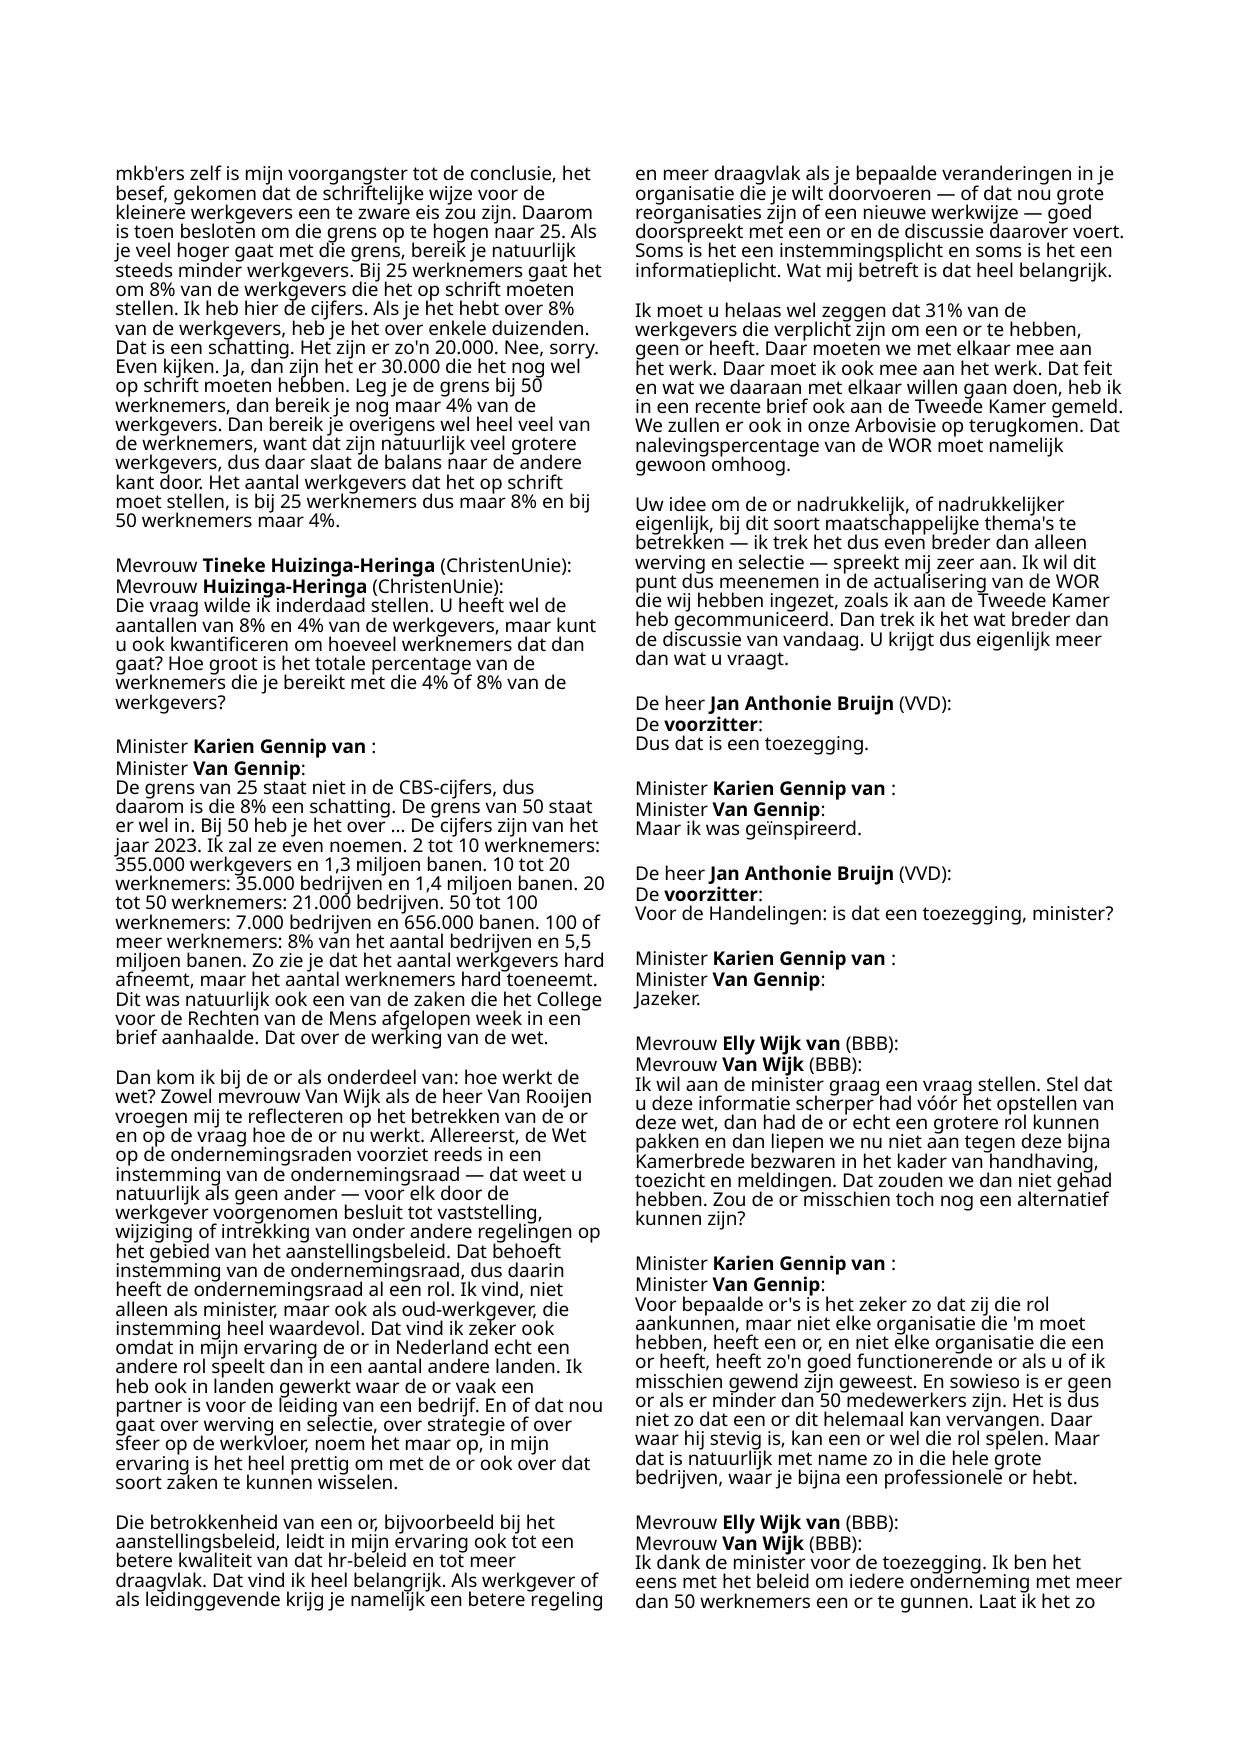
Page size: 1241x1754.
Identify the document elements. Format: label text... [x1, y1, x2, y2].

text Die vraag wilde ik inderdaad stellen. U heeft wel de aantallen van 8% en 4% van de werkgevers, maar kunt u ook kwantificeren om hoeveel werknemers dat dan gaat? Hoe groot is het totale percentage van de werknemers die je bereikt met die 4% of 8% van de werkgevers? [115, 597, 605, 713]
text Maar ik was geïnspireerd. [635, 820, 1125, 839]
text Minister Van Gennip: [115, 759, 605, 779]
text Voor de Handelingen: is dat een toezegging, minister? [635, 905, 1125, 924]
text De heer Jan Anthonie Bruijn (VVD): [635, 860, 1125, 886]
text Minister Van Gennip: [635, 971, 1125, 990]
text mkb'ers zelf is mijn voorgangster tot de conclusie, het besef, gekomen dat de schriftelijke wijze voor de kleinere werkgevers een te zware eis zou zijn. Daarom is toen besloten om die grens op te hogen naar 25. Als je veel hoger gaat met die grens, bereik je natuurlijk steeds minder werkgevers. Bij 25 werknemers gaat het om 8% van de werkgevers die het op schrift moeten stellen. Ik heb hier de cijfers. Als je het hebt over 8% van de werkgevers, heb je het over enkele duizenden. Dat is een schatting. Het zijn er zo'n 20.000. Nee, sorry. Even kijken. Ja, dan zijn het er 30.000 die het nog wel op schrift moeten hebben. Leg je de grens bij 50 werknemers, dan bereik je nog maar 4% van de werkgevers. Dan bereik je overigens wel heel veel van de werknemers, want dat zijn natuurlijk veel grotere werkgevers, dus daar slaat de balans naar de andere kant door. Het aantal werkgevers dat het op schrift moet stellen, is bij 25 werknemers dus maar 8% en bij 50 werknemers maar 4%. [115, 165, 605, 531]
text De voorzitter: [635, 716, 1125, 735]
text Mevrouw Elly Wijk van (BBB): [635, 1031, 1125, 1056]
text Voor bepaalde or's is het zeker zo dat zij die rol aankunnen, maar niet elke organisatie die 'm moet hebben, heeft een or, en niet elke organisatie die een or heeft, heeft zo'n goed functionerende or als u of ik misschien gewend zijn geweest. En sowieso is er geen or als er minder dan 50 medewerkers zijn. Het is dus niet zo dat een or dit helemaal kan vervangen. Daar waar hij stevig is, kan een or wel die rol spelen. Maar dat is natuurlijk met name zo in die hele grote bedrijven, waar je bijna een professionele or hebt. [635, 1296, 1125, 1488]
text Minister Karien Gennip van : [115, 734, 605, 759]
text Die betrokkenheid van een or, bijvoorbeeld bij het aanstellingsbeleid, leidt in mijn ervaring ook tot een betere kwaliteit van dat hr-beleid en tot meer draagvlak. Dat vind ik heel belangrijk. Als werkgever of als leidinggevende krijg je namelijk een betere regeling [115, 1514, 605, 1610]
text De grens van 25 staat niet in de CBS-cijfers, dus daarom is die 8% een schatting. De grens van 50 staat er wel in. Bij 50 heb je het over … De cijfers zijn van het jaar 2023. Ik zal ze even noemen. 2 tot 10 werknemers: 355.000 werkgevers en 1,3 miljoen banen. 10 tot 20 werknemers: 35.000 bedrijven en 1,4 miljoen banen. 20 tot 50 werknemers: 21.000 bedrijven. 50 tot 100 werknemers: 7.000 bedrijven en 656.000 banen. 100 of meer werknemers: 8% van het aantal bedrijven en 5,5 miljoen banen. Zo zie je dat het aantal werkgevers hard afneemt, maar het aantal werknemers hard toeneemt. Dit was natuurlijk ook een van de zaken die het College voor de Rechten van de Mens afgelopen week in een brief aanhaalde. Dat over de werking van de wet. [115, 779, 605, 1048]
text Mevrouw Van Wijk (BBB): [635, 1535, 1125, 1554]
text Ik wil aan de minister graag een vraag stellen. Stel dat u deze informatie scherper had vóór het opstellen van deze wet, dan had de or echt een grotere rol kunnen pakken en dan liepen we nu niet aan tegen deze bijna Kamerbrede bezwaren in het kader van handhaving, toezicht en meldingen. Dat zouden we dan niet gehad hebben. Zou de or misschien toch nog een alternatief kunnen zijn? [635, 1076, 1125, 1230]
text Mevrouw Van Wijk (BBB): [635, 1056, 1125, 1076]
text De heer Jan Anthonie Bruijn (VVD): [635, 690, 1125, 716]
text Minister Karien Gennip van : [635, 1251, 1125, 1276]
text Dus dat is een toezegging. [635, 735, 1125, 754]
text Mevrouw Huizinga-Heringa (ChristenUnie): [115, 578, 605, 597]
text Minister Karien Gennip van : [635, 775, 1125, 801]
text Mevrouw Tineke Huizinga-Heringa (ChristenUnie): [115, 552, 605, 578]
text Jazeker. [635, 990, 1125, 1010]
text Minister Van Gennip: [635, 801, 1125, 820]
text Minister Van Gennip: [635, 1276, 1125, 1296]
text De voorzitter: [635, 886, 1125, 905]
text en meer draagvlak als je bepaalde veranderingen in je organisatie die je wilt doorvoeren — of dat nou grote reorganisaties zijn of een nieuwe werkwijze — goed doorspreekt met een or en de discussie daarover voert. Soms is het een instemmingsplicht en soms is het een informatieplicht. Wat mij betreft is dat heel belangrijk. [635, 165, 1125, 281]
text Dan kom ik bij de or als onderdeel van: hoe werkt de wet? Zowel mevrouw Van Wijk als de heer Van Rooijen vroegen mij te reflecteren op het betrekken van de or en op de vraag hoe de or nu werkt. Allereerst, de Wet op de ondernemingsraden voorziet reeds in een instemming van de ondernemingsraad — dat weet u natuurlijk als geen ander — voor elk door de werkgever voorgenomen besluit tot vaststelling, wijziging of intrekking van onder andere regelingen op het gebied van het aanstellingsbeleid. Dat behoeft instemming van de ondernemingsraad, dus daarin heeft de ondernemingsraad al een rol. Ik vind, niet alleen als minister, maar ook als oud-werkgever, die instemming heel waardevol. Dat vind ik zeker ook omdat in mijn ervaring de or in Nederland echt een andere rol speelt dan in een aantal andere landen. Ik heb ook in landen gewerkt waar de or vaak een partner is voor de leiding van een bedrijf. En of dat nou gaat over werving en selectie, over strategie of over sfeer op de werkvloer, noem het maar op, in mijn ervaring is het heel prettig om met de or ook over dat soort zaken te kunnen wisselen. [115, 1069, 605, 1493]
text Minister Karien Gennip van : [635, 945, 1125, 971]
text Mevrouw Elly Wijk van (BBB): [635, 1509, 1125, 1535]
text Ik moet u helaas wel zeggen dat 31% van de werkgevers die verplicht zijn om een or te hebben, geen or heeft. Daar moeten we met elkaar mee aan het werk. Daar moet ik ook mee aan het werk. Dat feit en wat we daaraan met elkaar willen gaan doen, heb ik in een recente brief ook aan de Tweede Kamer gemeld. We zullen er ook in onze Arbovisie op terugkomen. Dat nalevingspercentage van de WOR moet namelijk gewoon omhoog. [635, 302, 1125, 475]
text Ik dank de minister voor de toezegging. Ik ben het eens met het beleid om iedere onderneming met meer dan 50 werknemers een or te gunnen. Laat ik het zo [635, 1554, 1125, 1612]
text Uw idee om de or nadrukkelijk, of nadrukkelijker eigenlijk, bij dit soort maatschappelijke thema's te betrekken — ik trek het dus even breder dan alleen werving en selectie — spreekt mij zeer aan. Ik wil dit punt dus meenemen in de actualisering van de WOR die wij hebben ingezet, zoals ik aan de Tweede Kamer heb gecommuniceerd. Dan trek ik het wat breder dan de discussie van vandaag. U krijgt dus eigenlijk meer dan wat u vraagt. [635, 496, 1125, 669]
